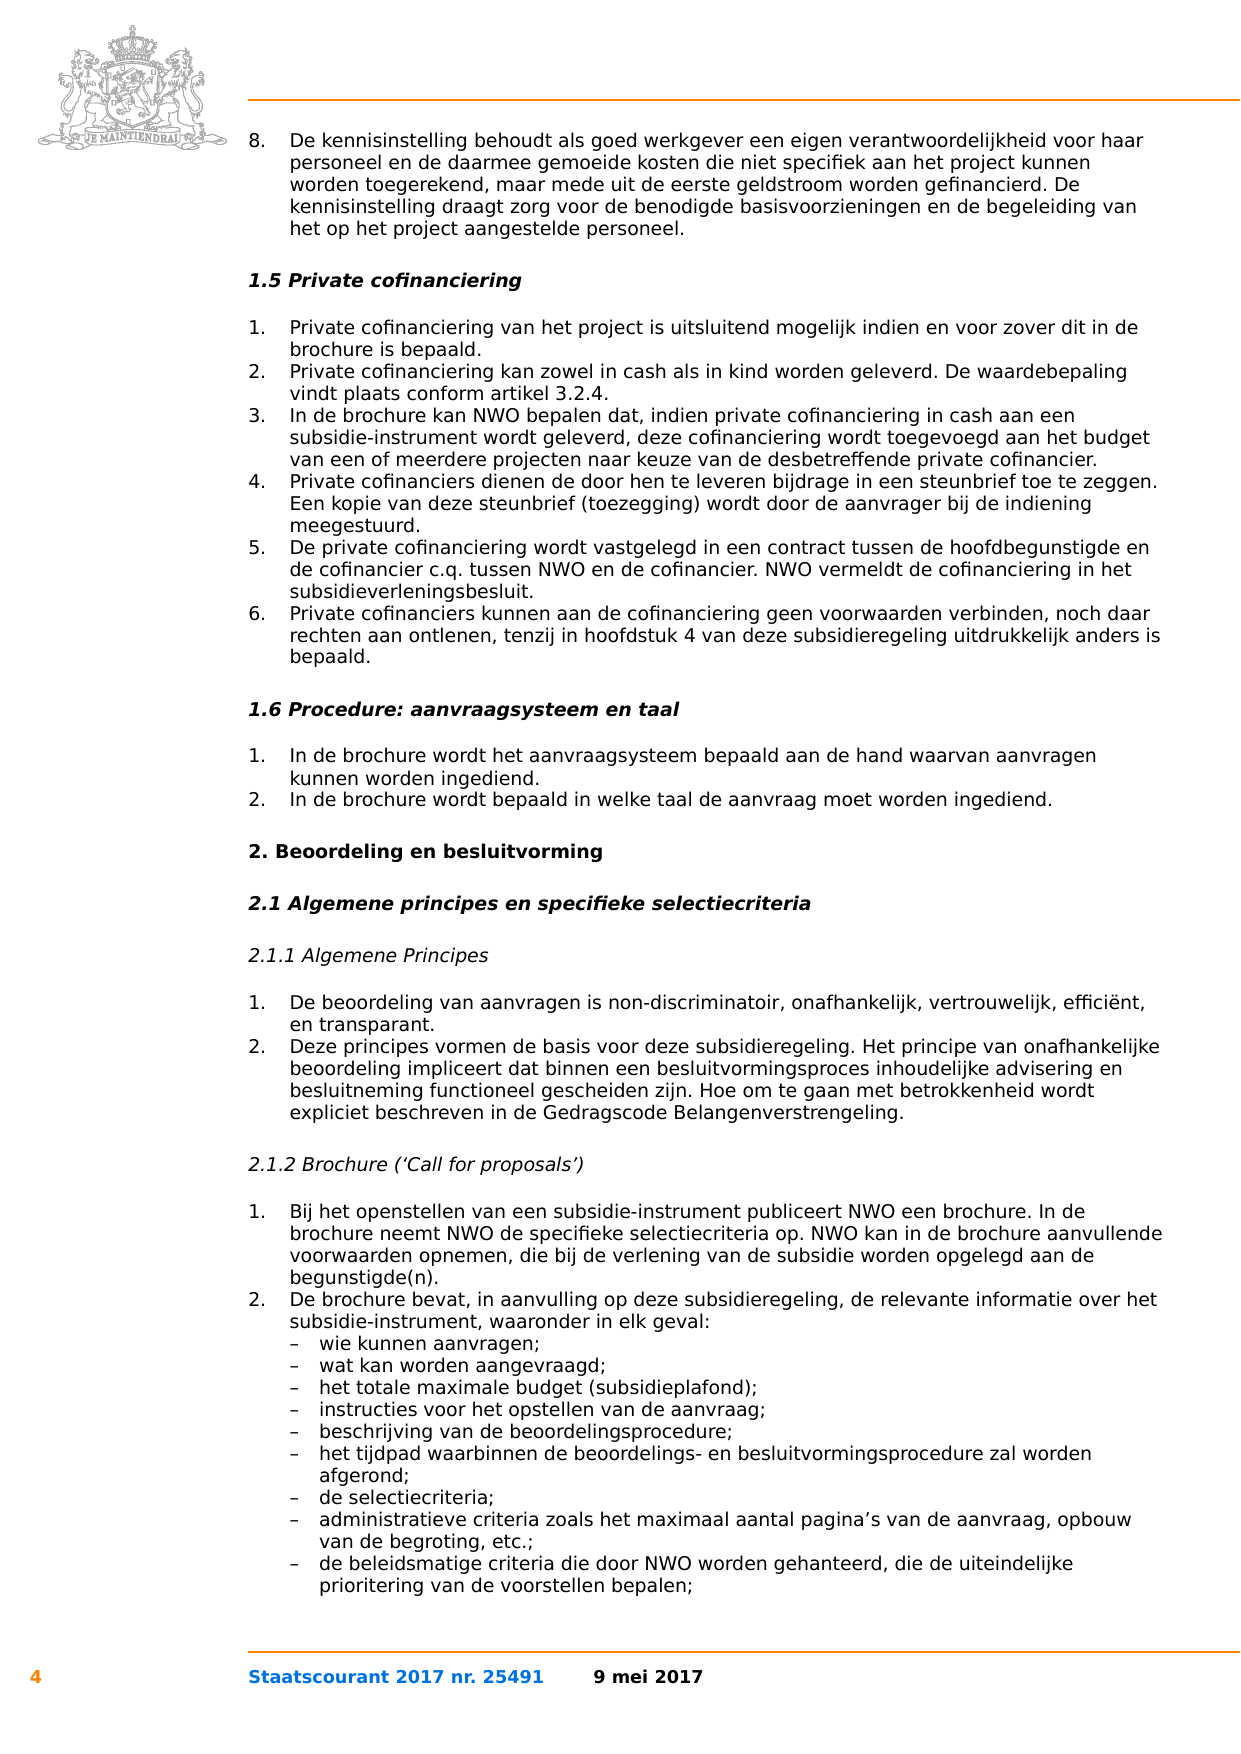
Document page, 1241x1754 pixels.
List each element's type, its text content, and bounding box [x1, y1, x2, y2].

text – administratieve criteria zoals het maximaal aantal pagina’s van de aanvraag, opbouw van de begroting, etc.; [289, 1509, 1163, 1553]
text 5. De private cofinanciering wordt vastgelegd in een contract tussen de hoofdbegunstigde en de cofinancier c.q. tussen NWO en de cofinancier. NWO vermeldt de cofinanciering in het subsidieverleningsbesluit. [248, 537, 1163, 602]
text – wat kan worden aangevraagd; [289, 1355, 1163, 1377]
subtitle 2.1 Algemene principes en specifieke selectiecriteria [248, 893, 1163, 915]
text 1. In de brochure wordt het aanvraagsysteem bepaald aan de hand waarvan aanvragen kunnen worden ingediend. [248, 745, 1163, 789]
text 6. Private cofinanciers kunnen aan de cofinanciering geen voorwaarden verbinden, noch daar rechten aan ontlenen, tenzij in hoofdstuk 4 van deze subsidieregeling uitdrukkelijk anders is bepaald. [248, 602, 1163, 668]
text – instructies voor het opstellen van de aanvraag; [289, 1399, 1163, 1421]
picture [38, 25, 227, 150]
text – wie kunnen aanvragen; [289, 1333, 1163, 1355]
subtitle 1.5 Private cofinanciering [248, 270, 1163, 292]
text 8. De kennisinstelling behoudt als goed werkgever een eigen verantwoordelijkheid voor haar personeel en de daarmee gemoeide kosten die niet specifiek aan het project kunnen worden toegerekend, maar mede uit de eerste geldstroom worden gefinancierd. De kennisinstelling draagt zorg voor de benodigde basisvoorzieningen en de begeleiding van het op het project aangestelde personeel. [248, 130, 1163, 240]
subtitle 2.1.2 Brochure (‘Call for proposals’) [248, 1154, 1163, 1176]
text – het tijdpad waarbinnen de beoordelings- en besluitvormingsprocedure zal worden afgerond; [289, 1443, 1163, 1487]
subtitle 1.6 Procedure: aanvraagsysteem en taal [248, 698, 1163, 720]
text – de selectiecriteria; [289, 1487, 1163, 1509]
subtitle 2.1.1 Algemene Principes [248, 945, 1163, 967]
subtitle 2. Beoordeling en besluitvorming [248, 841, 1163, 863]
text 1. Bij het openstellen van een subsidie-instrument publiceert NWO een brochure. In de brochure neemt NWO de specifieke selectiecriteria op. NWO kan in de brochure aanvullende voorwaarden opnemen, die bij de verlening van de subsidie worden opgelegd aan de begunstigde(n). [248, 1201, 1163, 1289]
text 1. De beoordeling van aanvragen is non-discriminatoir, onafhankelijk, vertrouwelijk, efficiënt, en transparant. [248, 992, 1163, 1036]
text 2. De brochure bevat, in aanvulling op deze subsidieregeling, de relevante informatie over het subsidie-instrument, waaronder in elk geval: [248, 1289, 1163, 1333]
text 2. Private cofinanciering kan zowel in cash als in kind worden geleverd. De waardebepaling vindt plaats conform artikel 3.2.4. [248, 361, 1163, 405]
text 1. Private cofinanciering van het project is uitsluitend mogelijk indien en voor zover dit in de brochure is bepaald. [248, 317, 1163, 361]
text – het totale maximale budget (subsidieplafond); [289, 1377, 1163, 1399]
text 4. Private cofinanciers dienen de door hen te leveren bijdrage in een steunbrief toe te zeggen. Een kopie van deze steunbrief (toezegging) wordt door de aanvrager bij de indiening meegestuurd. [248, 471, 1163, 537]
text 2. Deze principes vormen de basis voor deze subsidieregeling. Het principe van onafhankelijke beoordeling impliceert dat binnen een besluitvormingsproces inhoudelijke advisering en besluitneming functioneel gescheiden zijn. Hoe om te gaan met betrokkenheid wordt expliciet beschreven in de Gedragscode Belangenverstrengeling. [248, 1036, 1163, 1124]
text – beschrijving van de beoordelingsprocedure; [289, 1421, 1163, 1443]
text 3. In de brochure kan NWO bepalen dat, indien private cofinanciering in cash aan een subsidie-instrument wordt geleverd, deze cofinanciering wordt toegevoegd aan het budget van een of meerdere projecten naar keuze van de desbetreffende private cofinancier. [248, 405, 1163, 471]
text – de beleidsmatige criteria die door NWO worden gehanteerd, die de uiteindelijke prioritering van de voorstellen bepalen; [289, 1553, 1163, 1597]
text 2. In de brochure wordt bepaald in welke taal de aanvraag moet worden ingediend. [248, 789, 1163, 811]
